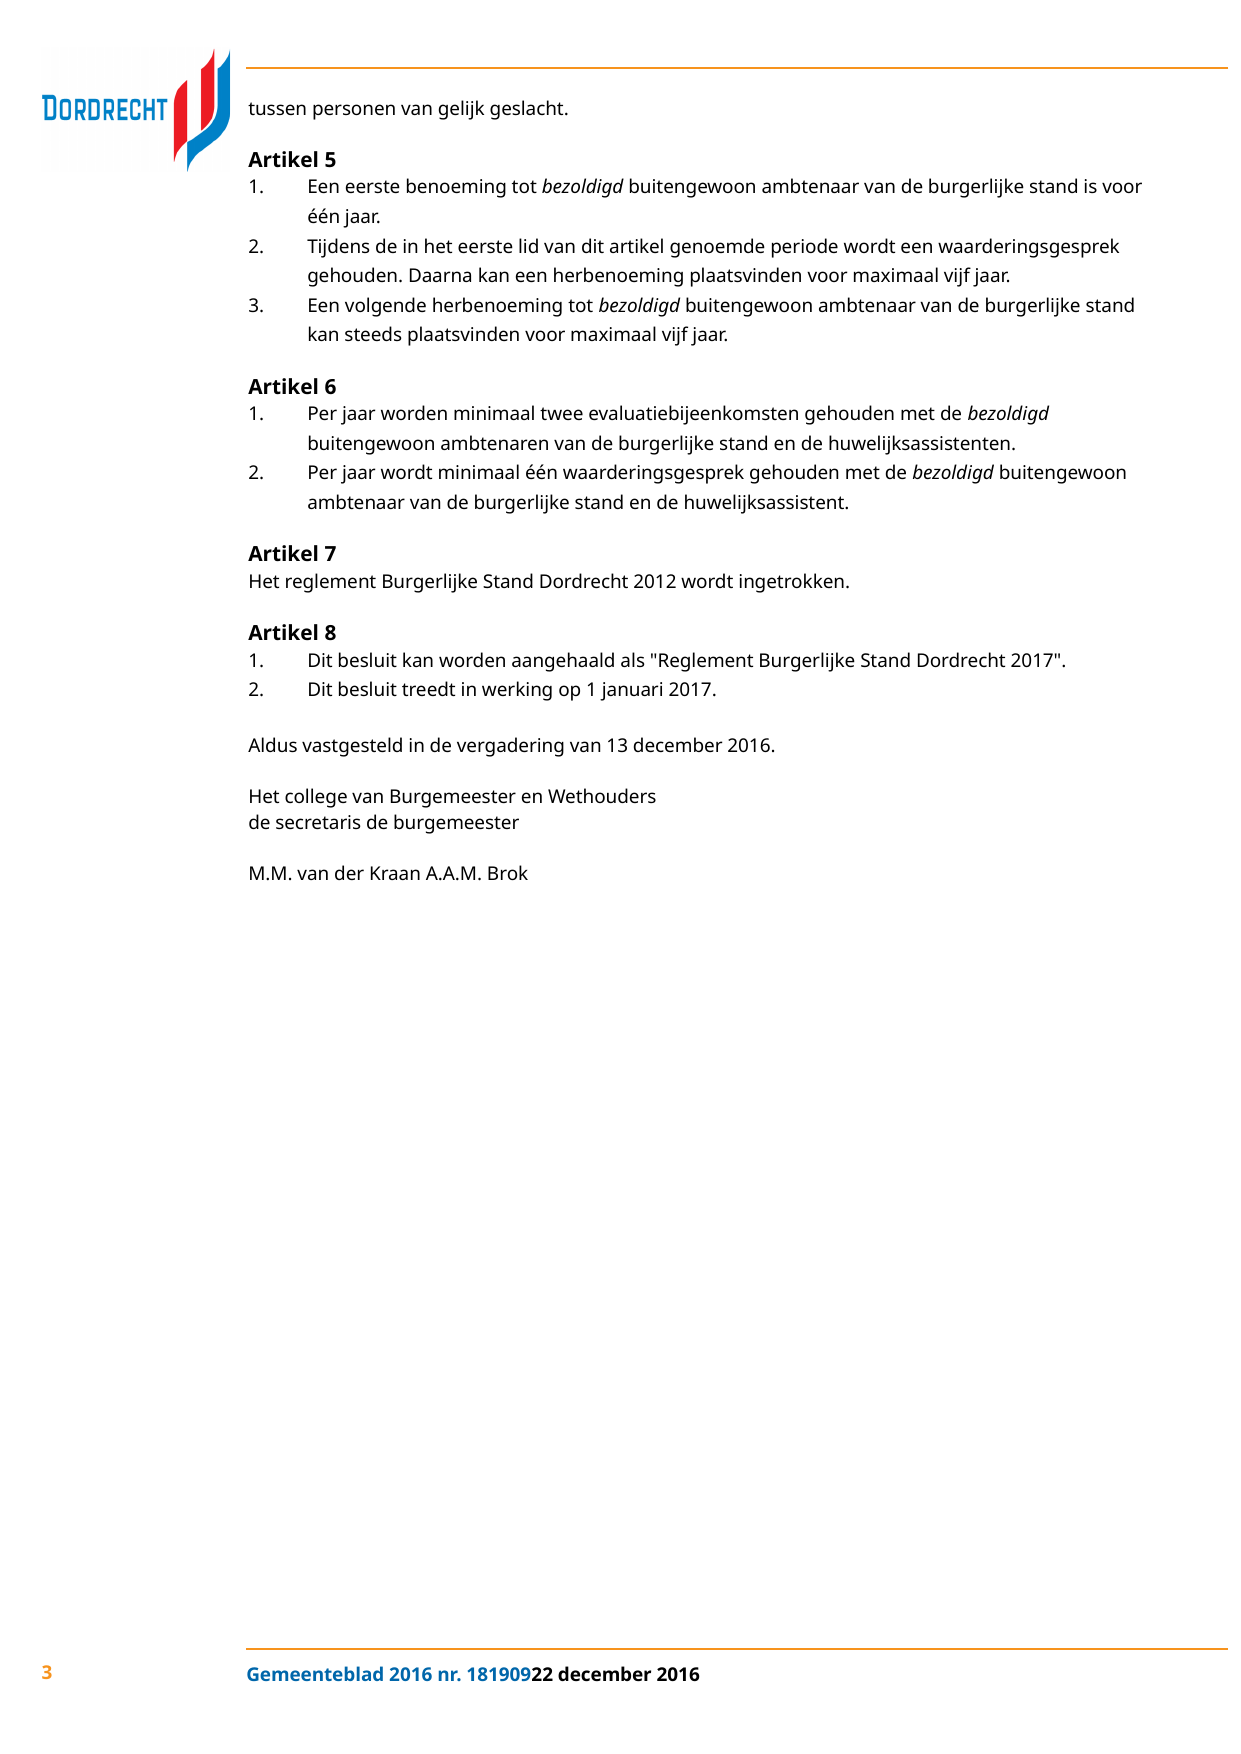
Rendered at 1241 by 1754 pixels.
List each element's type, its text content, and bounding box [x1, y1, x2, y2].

list Per jaar wordt minimaal één waarderingsgesprek gehouden met de bezoldigd buitengewoon ambtenaar van de burgerlijke stand en de huwelijksassistent. [248, 459, 1152, 515]
text Het reglement Burgerlijke Stand Dordrecht 2012 wordt ingetrokken. [248, 568, 1152, 594]
list Dit besluit kan worden aangehaald als "Reglement Burgerlijke Stand Dordrecht 2017". [248, 647, 1152, 673]
text Artikel 5 [248, 145, 1152, 174]
text M.M. van der Kraan A.A.M. Brok [248, 860, 1152, 886]
list Een eerste benoeming tot bezoldigd buitengewoon ambtenaar van de burgerlijke stand is voor één jaar. [248, 174, 1152, 229]
list Per jaar worden minimaal twee evaluatiebijeenkomsten gehouden met de bezoldigd buitengewoon ambtenaren van de burgerlijke stand en de huwelijksassistenten. [248, 400, 1152, 456]
text Artikel 6 [248, 372, 1152, 400]
text Het college van Burgemeester en Wethouders [248, 783, 1152, 809]
text de secretaris de burgemeester [248, 809, 1152, 835]
text Aldus vastgesteld in de vergadering van 13 december 2016. [248, 732, 1152, 757]
list Een volgende herbenoeming tot bezoldigd buitengewoon ambtenaar van de burgerlijke stand kan steeds plaatsvinden voor maximaal vijf jaar. [248, 292, 1152, 347]
text Artikel 8 [248, 618, 1152, 647]
list Dit besluit treedt in werking op 1 januari 2017. [248, 676, 1152, 702]
list Tijdens de in het eerste lid van dit artikel genoemde periode wordt een waarderingsgesprek gehouden. Daarna kan een herbenoeming plaatsvinden voor maximaal vijf jaar. [248, 233, 1152, 288]
text Artikel 7 [248, 539, 1152, 568]
text tussen personen van gelijk geslacht. [248, 95, 1152, 121]
picture [41, 47, 231, 172]
